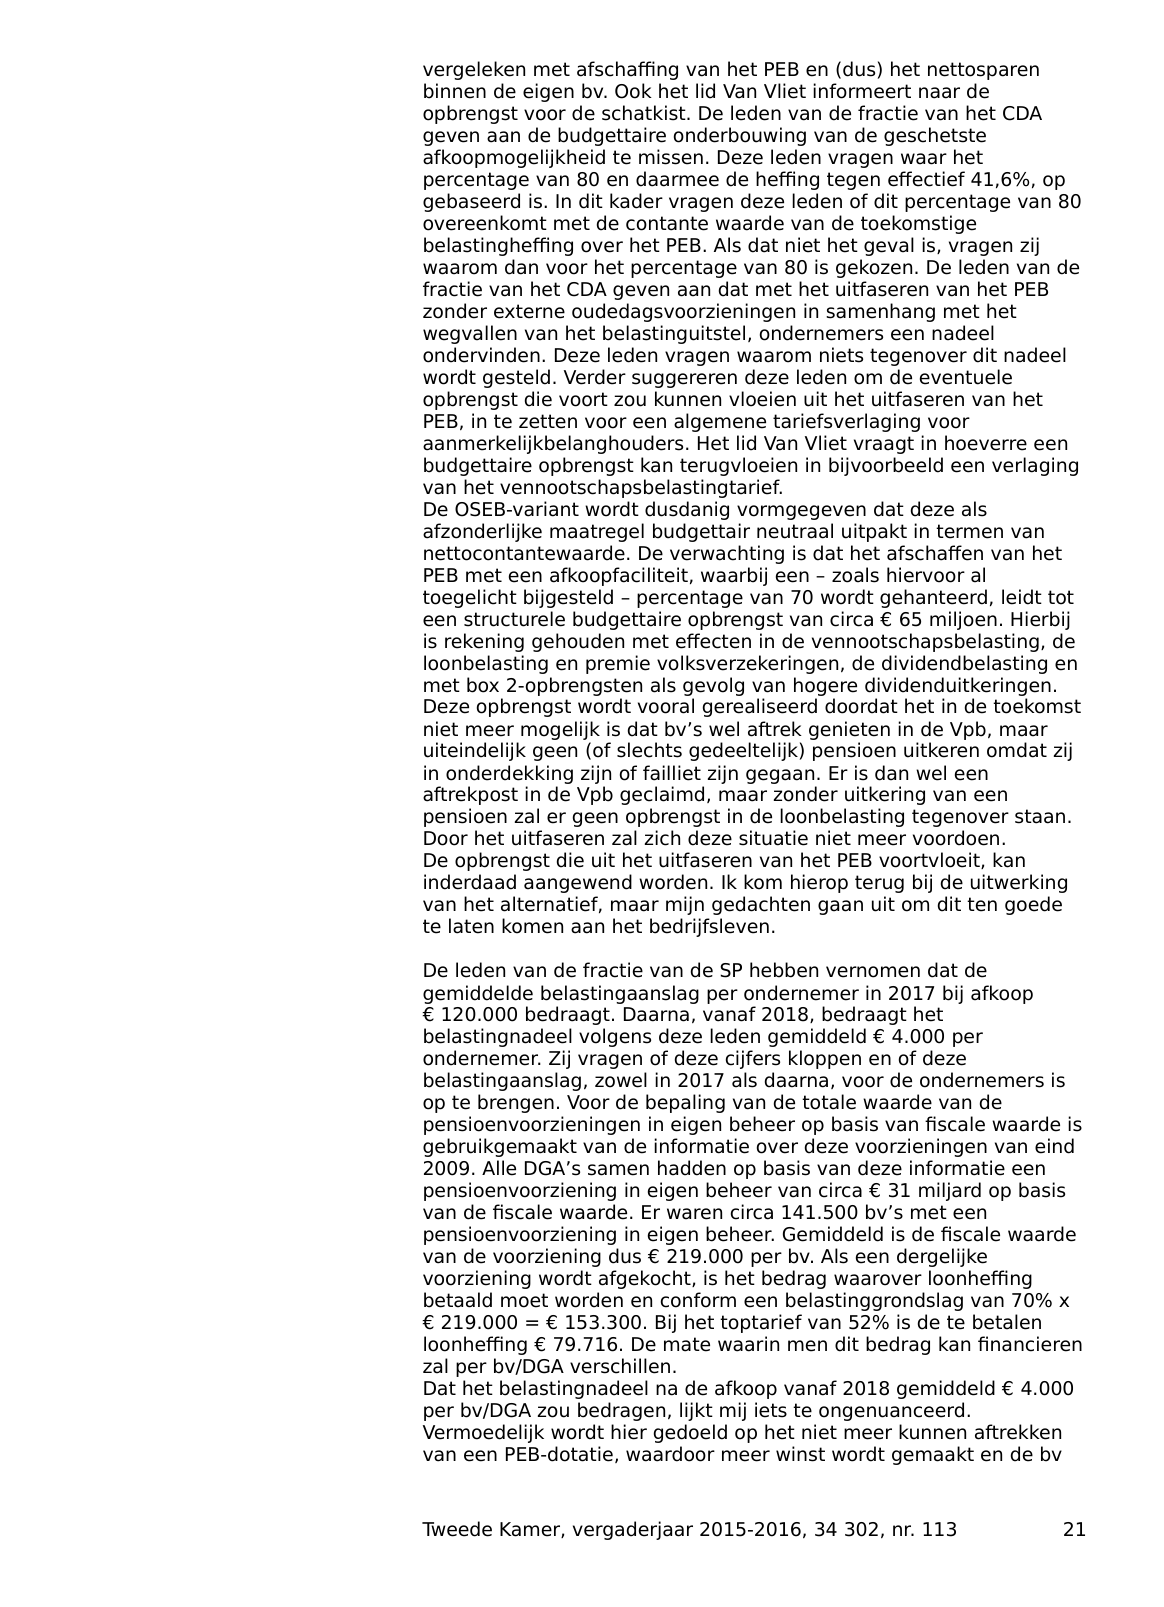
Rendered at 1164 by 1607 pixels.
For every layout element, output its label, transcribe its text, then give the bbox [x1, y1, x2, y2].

text De opbrengst die uit het uitfaseren van het PEB voortvloeit, kan inderdaad aangewend worden. Ik kom hierop terug bij de uitwerking van het alternatief, maar mijn gedachten gaan uit om dit ten goede te laten komen aan het bedrijfsleven. [422, 850, 1087, 938]
text De OSEB-variant wordt dusdanig vormgegeven dat deze als afzonderlijke maatregel budgettair neutraal uitpakt in termen van nettocontantewaarde. De verwachting is dat het afschaffen van het PEB met een afkoopfaciliteit, waarbij een – zoals hiervoor al toegelicht bijgesteld – percentage van 70 wordt gehanteerd, leidt tot een structurele budgettaire opbrengst van circa € 65 miljoen. Hierbij is rekening gehouden met effecten in de vennootschapsbelasting, de loonbelasting en premie volksverzekeringen, de dividendbelasting en met box 2-opbrengsten als gevolg van hogere dividenduitkeringen. [422, 499, 1087, 696]
text Deze opbrengst wordt vooral gerealiseerd doordat het in de toekomst niet meer mogelijk is dat bv’s wel aftrek genieten in de Vpb, maar uiteindelijk geen (of slechts gedeeltelijk) pensioen uitkeren omdat zij in onderdekking zijn of failliet zijn gegaan. Er is dan wel een aftrekpost in de Vpb geclaimd, maar zonder uitkering van een pensioen zal er geen opbrengst in de loonbelasting tegenover staan. Door het uitfaseren zal zich deze situatie niet meer voordoen. [422, 696, 1087, 850]
text De leden van de fractie van de SP hebben vernomen dat de gemiddelde belastingaanslag per ondernemer in 2017 bij afkoop € 120.000 bedraagt. Daarna, vanaf 2018, bedraagt het belastingnadeel volgens deze leden gemiddeld € 4.000 per ondernemer. Zij vragen of deze cijfers kloppen en of deze belastingaanslag, zowel in 2017 als daarna, voor de ondernemers is op te brengen. Voor de bepaling van de totale waarde van de pensioenvoorzieningen in eigen beheer op basis van fiscale waarde is gebruikgemaakt van de informatie over deze voorzieningen van eind 2009. Alle DGA’s samen hadden op basis van deze informatie een pensioenvoorziening in eigen beheer van circa € 31 miljard op basis van de fiscale waarde. Er waren circa 141.500 bv’s met een pensioenvoorziening in eigen beheer. Gemiddeld is de fiscale waarde van de voorziening dus € 219.000 per bv. Als een dergelijke voorziening wordt afgekocht, is het bedrag waarover loonheffing betaald moet worden en conform een belastinggrondslag van 70% x € 219.000 = € 153.300. Bij het toptarief van 52% is de te betalen loonheffing € 79.716. De mate waarin men dit bedrag kan financieren zal per bv/DGA verschillen. [422, 960, 1087, 1378]
text vergeleken met afschaffing van het PEB en (dus) het nettosparen binnen de eigen bv. Ook het lid Van Vliet informeert naar de opbrengst voor de schatkist. De leden van de fractie van het CDA geven aan de budgettaire onderbouwing van de geschetste afkoopmogelijkheid te missen. Deze leden vragen waar het percentage van 80 en daarmee de heffing tegen effectief 41,6%, op gebaseerd is. In dit kader vragen deze leden of dit percentage van 80 overeenkomt met de contante waarde van de toekomstige belastingheffing over het PEB. Als dat niet het geval is, vragen zij waarom dan voor het percentage van 80 is gekozen. De leden van de fractie van het CDA geven aan dat met het uitfaseren van het PEB zonder externe oudedagsvoorzieningen in samenhang met het wegvallen van het belastinguitstel, ondernemers een nadeel ondervinden. Deze leden vragen waarom niets tegenover dit nadeel wordt gesteld. Verder suggereren deze leden om de eventuele opbrengst die voort zou kunnen vloeien uit het uitfaseren van het PEB, in te zetten voor een algemene tariefsverlaging voor aanmerkelijkbelanghouders. Het lid Van Vliet vraagt in hoeverre een budgettaire opbrengst kan terugvloeien in bijvoorbeeld een verlaging van het vennootschapsbelastingtarief. [422, 59, 1087, 499]
text Dat het belastingnadeel na de afkoop vanaf 2018 gemiddeld € 4.000 per bv/DGA zou bedragen, lijkt mij iets te ongenuanceerd. Vermoedelijk wordt hier gedoeld op het niet meer kunnen aftrekken van een PEB-dotatie, waardoor meer winst wordt gemaakt en de bv [422, 1378, 1087, 1466]
